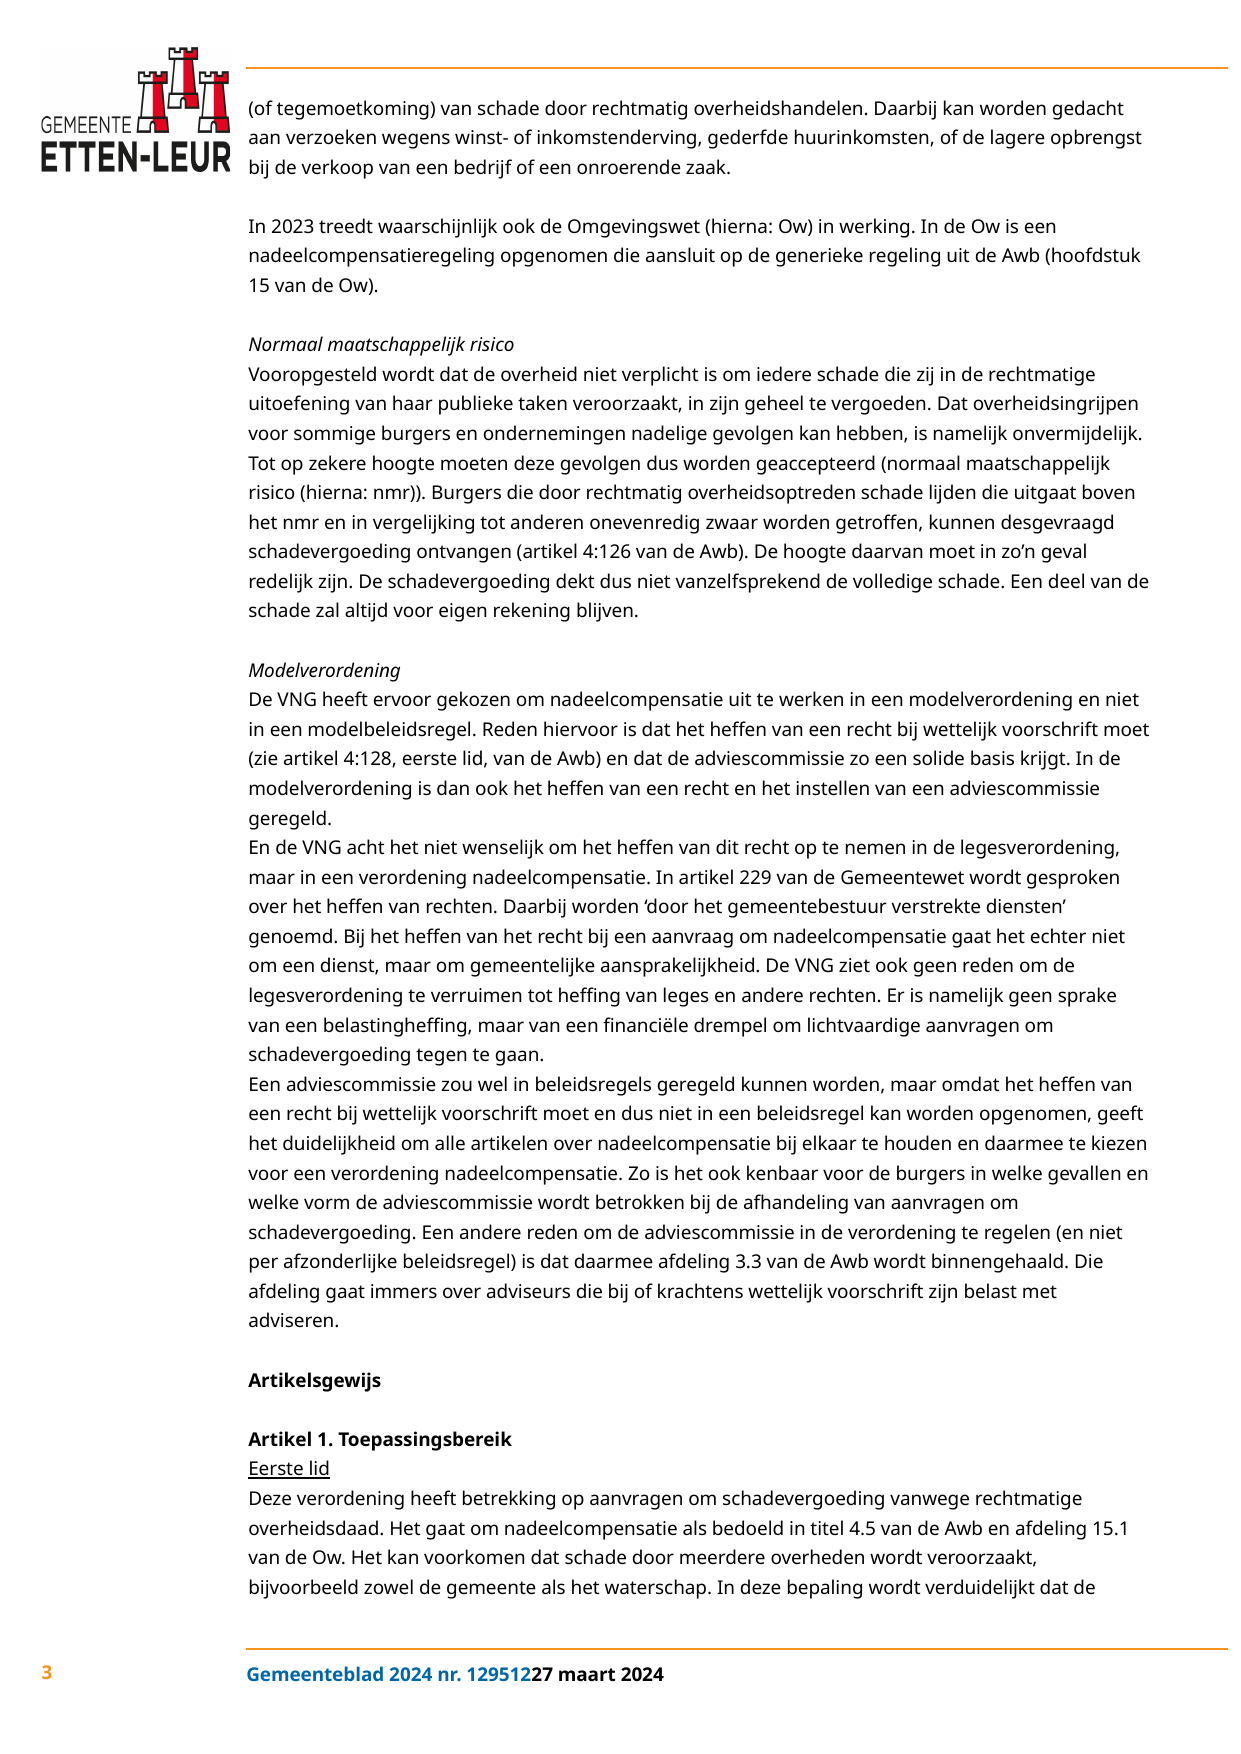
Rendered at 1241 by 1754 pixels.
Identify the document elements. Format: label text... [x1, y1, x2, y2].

text In 2023 treedt waarschijnlijk ook de Omgevingswet (hierna: Ow) in werking. In de Ow is een nadeelcompensatieregeling opgenomen die aansluit op de generieke regeling uit de Awb (hoofdstuk 15 van de Ow). [248, 213, 1152, 298]
text Modelverordening [248, 657, 1152, 683]
text Eerste lid [248, 1456, 1152, 1481]
text Deze verordening heeft betrekking op aanvragen om schadevergoeding vanwege rechtmatige overheidsdaad. Het gaat om nadeelcompensatie als bedoeld in titel 4.5 van de Awb en afdeling 15.1 van de Ow. Het kan voorkomen dat schade door meerdere overheden wordt veroorzaakt, bijvoorbeeld zowel de gemeente als het waterschap. In deze bepaling wordt verduidelijkt dat de [248, 1485, 1152, 1600]
text Artikelsgewijs [248, 1367, 1152, 1393]
text Artikel 1. Toepassingsbereik [248, 1426, 1152, 1452]
text (of tegemoetkoming) van schade door rechtmatig overheidshandelen. Daarbij kan worden gedacht aan verzoeken wegens winst- of inkomstenderving, gederfde huurinkomsten, of de lagere opbrengst bij de verkoop van een bedrijf of een onroerende zaak. [248, 95, 1152, 180]
text Vooropgesteld wordt dat de overheid niet verplicht is om iedere schade die zij in de rechtmatige uitoefening van haar publieke taken veroorzaakt, in zijn geheel te vergoeden. Dat overheidsingrijpen voor sommige burgers en ondernemingen nadelige gevolgen kan hebben, is namelijk onvermijdelijk. Tot op zekere hoogte moeten deze gevolgen dus worden geaccepteerd (normaal maatschappelijk risico (hierna: nmr)). Burgers die door rechtmatig overheidsoptreden schade lijden die uitgaat boven het nmr en in vergelijking tot anderen onevenredig zwaar worden getroffen, kunnen desgevraagd schadevergoeding ontvangen (artikel 4:126 van de Awb). De hoogte daarvan moet in zo’n geval redelijk zijn. De schadevergoeding dekt dus niet vanzelfsprekend de volledige schade. Een deel van de schade zal altijd voor eigen rekening blijven. [248, 361, 1152, 623]
text De VNG heeft ervoor gekozen om nadeelcompensatie uit te werken in een modelverordening en niet in een modelbeleidsregel. Reden hiervoor is dat het heffen van een recht bij wettelijk voorschrift moet (zie artikel 4:128, eerste lid, van de Awb) en dat de adviescommissie zo een solide basis krijgt. In de modelverordening is dan ook het heffen van een recht en het instellen van een adviescommissie geregeld. [248, 686, 1152, 831]
text Een adviescommissie zou wel in beleidsregels geregeld kunnen worden, maar omdat het heffen van een recht bij wettelijk voorschrift moet en dus niet in een beleidsregel kan worden opgenomen, geeft het duidelijkheid om alle artikelen over nadeelcompensatie bij elkaar te houden en daarmee te kiezen voor een verordening nadeelcompensatie. Zo is het ook kenbaar voor de burgers in welke gevallen en welke vorm de adviescommissie wordt betrokken bij de afhandeling van aanvragen om schadevergoeding. Een andere reden om de adviescommissie in de verordening te regelen (en niet per afzonderlijke beleidsregel) is dat daarmee afdeling 3.3 van de Awb wordt binnengehaald. Die afdeling gaat immers over adviseurs die bij of krachtens wettelijk voorschrift zijn belast met adviseren. [248, 1071, 1152, 1333]
text Normaal maatschappelijk risico [248, 331, 1152, 357]
picture [41, 47, 231, 172]
text En de VNG acht het niet wenselijk om het heffen van dit recht op te nemen in de legesverordening, maar in een verordening nadeelcompensatie. In artikel 229 van de Gemeentewet wordt gesproken over het heffen van rechten. Daarbij worden ‘door het gemeentebestuur verstrekte diensten’ genoemd. Bij het heffen van het recht bij een aanvraag om nadeelcompensatie gaat het echter niet om een dienst, maar om gemeentelijke aansprakelijkheid. De VNG ziet ook geen reden om de legesverordening te verruimen tot heffing van leges en andere rechten. Er is namelijk geen sprake van een belastingheffing, maar van een financiële drempel om lichtvaardige aanvragen om schadevergoeding tegen te gaan. [248, 834, 1152, 1067]
